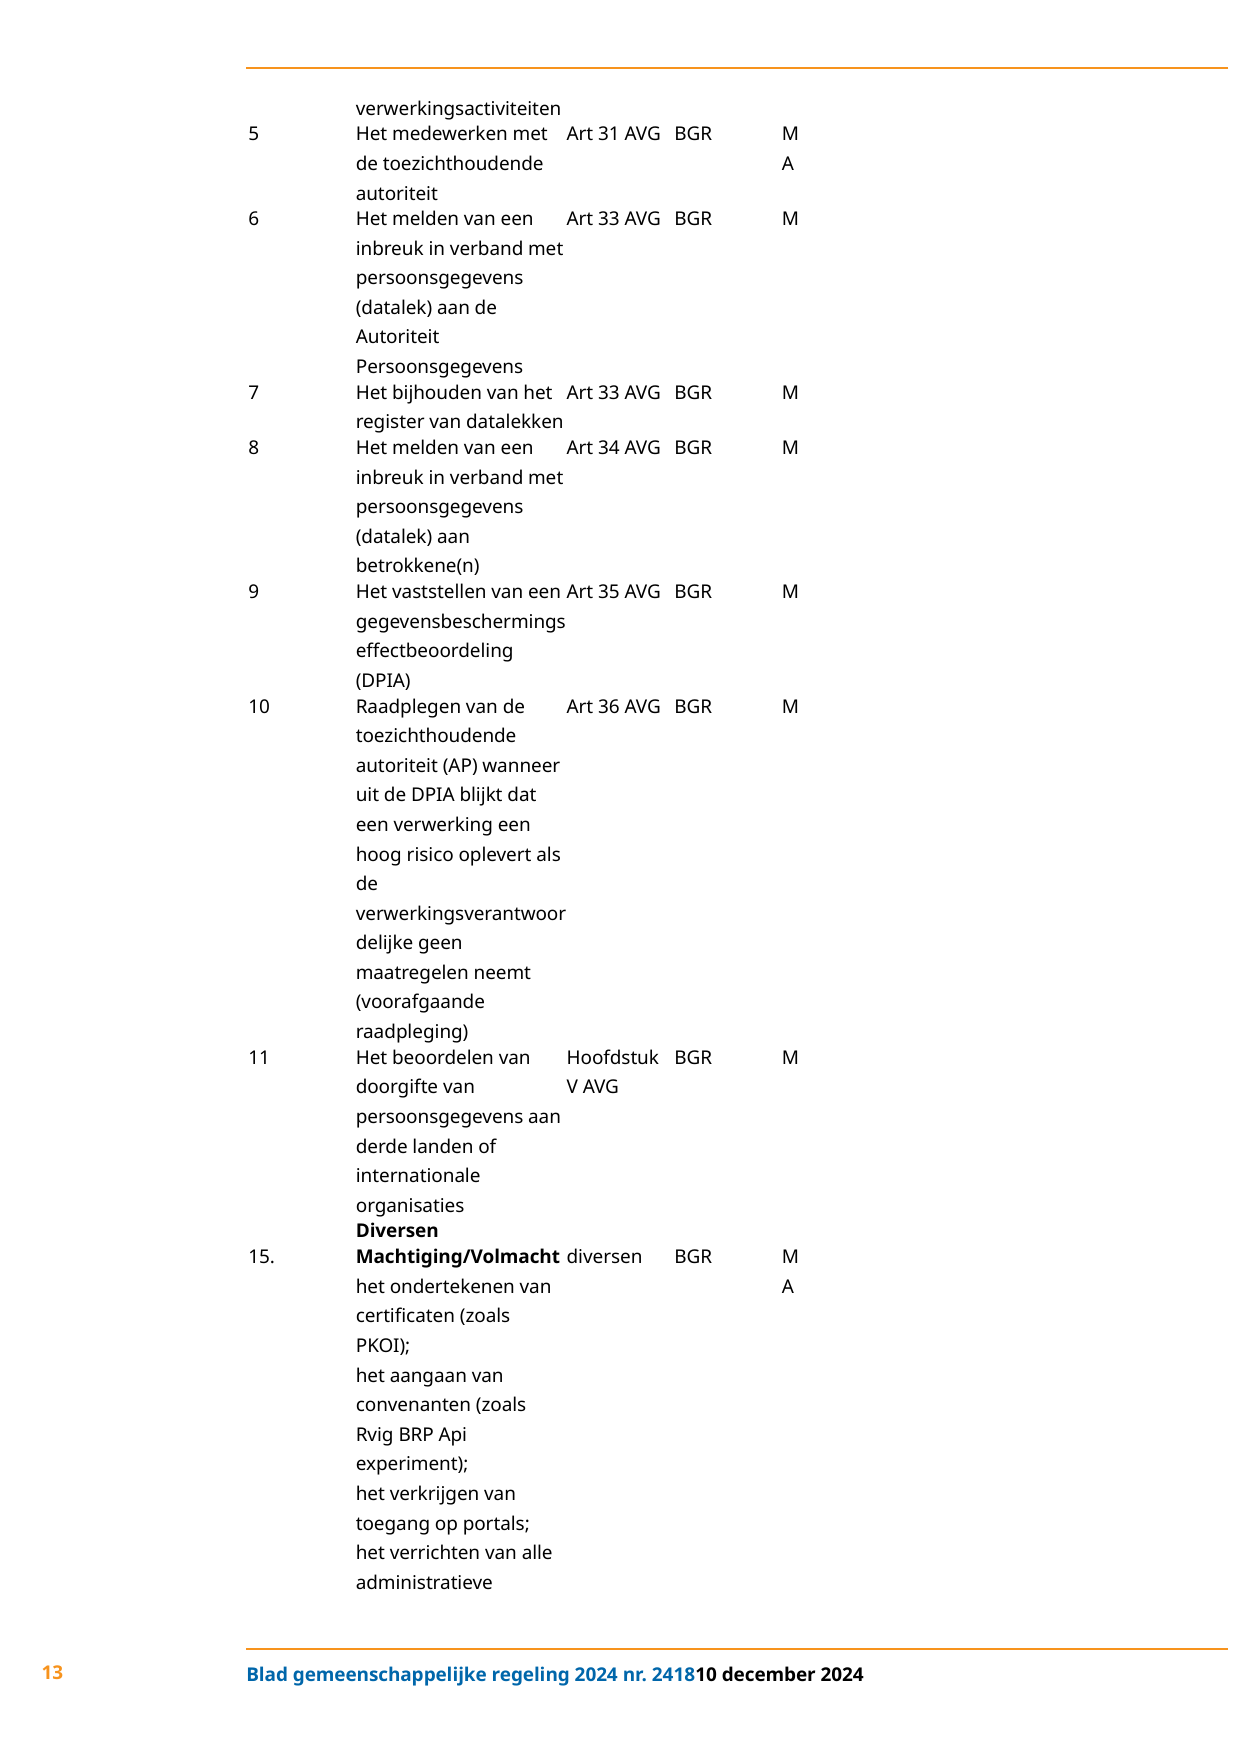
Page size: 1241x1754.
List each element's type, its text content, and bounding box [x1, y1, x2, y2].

table_cell M [782, 1044, 889, 1218]
table_cell BGR [674, 1044, 782, 1218]
table_cell [889, 693, 1152, 1044]
table_cell Art 33 AVG [566, 205, 674, 379]
table_cell Art 33 AVG [566, 379, 674, 434]
table_cell BGR [674, 579, 782, 693]
table_cell 6 [248, 205, 356, 379]
table_cell 7 [248, 379, 356, 434]
table_cell [674, 95, 782, 121]
table_cell BGR [674, 1244, 782, 1594]
table_cell 9 [248, 579, 356, 693]
table_cell BGR [674, 693, 782, 1044]
table_cell BGR [674, 205, 782, 379]
table_cell [889, 121, 1152, 205]
table_cell M [782, 579, 889, 693]
table_cell [566, 95, 674, 121]
table_cell diversen [566, 1244, 674, 1594]
table_cell Het melden van een inbreuk in verband met persoonsgegevens (datalek) aan betrokkene(n) [356, 434, 566, 578]
table_cell verwerkingsactiviteiten [356, 95, 566, 121]
table_cell Art 35 AVG [566, 579, 674, 693]
table_cell [889, 205, 1152, 379]
table_cell M [782, 434, 889, 578]
table_cell Het beoordelen van doorgifte van persoonsgegevens aan derde landen of internationale organisaties [356, 1044, 566, 1218]
table_cell 10 [248, 693, 356, 1044]
table_cell [782, 1218, 889, 1243]
table_cell Het medewerken met de toezichthoudende autoriteit [356, 121, 566, 205]
table_cell [889, 379, 1152, 434]
table_cell 8 [248, 434, 356, 578]
table_cell Art 31 AVG [566, 121, 674, 205]
table_cell Het bijhouden van het register van datalekken [356, 379, 566, 434]
table_cell Art 34 AVG [566, 434, 674, 578]
table_cell BGR [674, 434, 782, 578]
table_cell M A [782, 121, 889, 205]
table_cell Raadplegen van de toezichthoudende autoriteit (AP) wanneer uit de DPIA blijkt dat een verwerking een hoog risico oplevert als de verwerkingsverantwoordelijke geen maatregelen neemt (voorafgaande raadpleging) [356, 693, 566, 1044]
table_cell [889, 95, 1152, 121]
table_cell [782, 95, 889, 121]
picture [41, 47, 231, 172]
table_cell Diversen [356, 1218, 566, 1243]
table_cell [889, 1044, 1152, 1218]
table_cell [889, 434, 1152, 578]
table_cell M [782, 693, 889, 1044]
table_cell [566, 1218, 674, 1243]
table_cell [248, 1218, 356, 1243]
table_cell [889, 1244, 1152, 1594]
table_cell Het melden van een inbreuk in verband met persoonsgegevens (datalek) aan de Autoriteit Persoonsgegevens [356, 205, 566, 379]
table_cell M [782, 205, 889, 379]
table_cell M A [782, 1244, 889, 1594]
table_cell 5 [248, 121, 356, 205]
table_cell [674, 1218, 782, 1243]
table_cell M [782, 379, 889, 434]
table_cell [248, 95, 356, 121]
table_cell 11 [248, 1044, 356, 1218]
table_cell Art 36 AVG [566, 693, 674, 1044]
table_cell BGR [674, 121, 782, 205]
table_cell [889, 1218, 1152, 1243]
table_cell Machtiging/Volmacht het ondertekenen van certificaten (zoals PKOI); het aangaan van convenanten (zoals Rvig BRP Api experiment); het verkrijgen van toegang op portals; het verrichten van alle administratieve [356, 1244, 566, 1594]
table_cell 15. [248, 1244, 356, 1594]
table_cell Het vaststellen van een gegevensbeschermingseffectbeoordeling (DPIA) [356, 579, 566, 693]
table_cell BGR [674, 379, 782, 434]
table_cell Hoofdstuk V AVG [566, 1044, 674, 1218]
table_cell [889, 579, 1152, 693]
